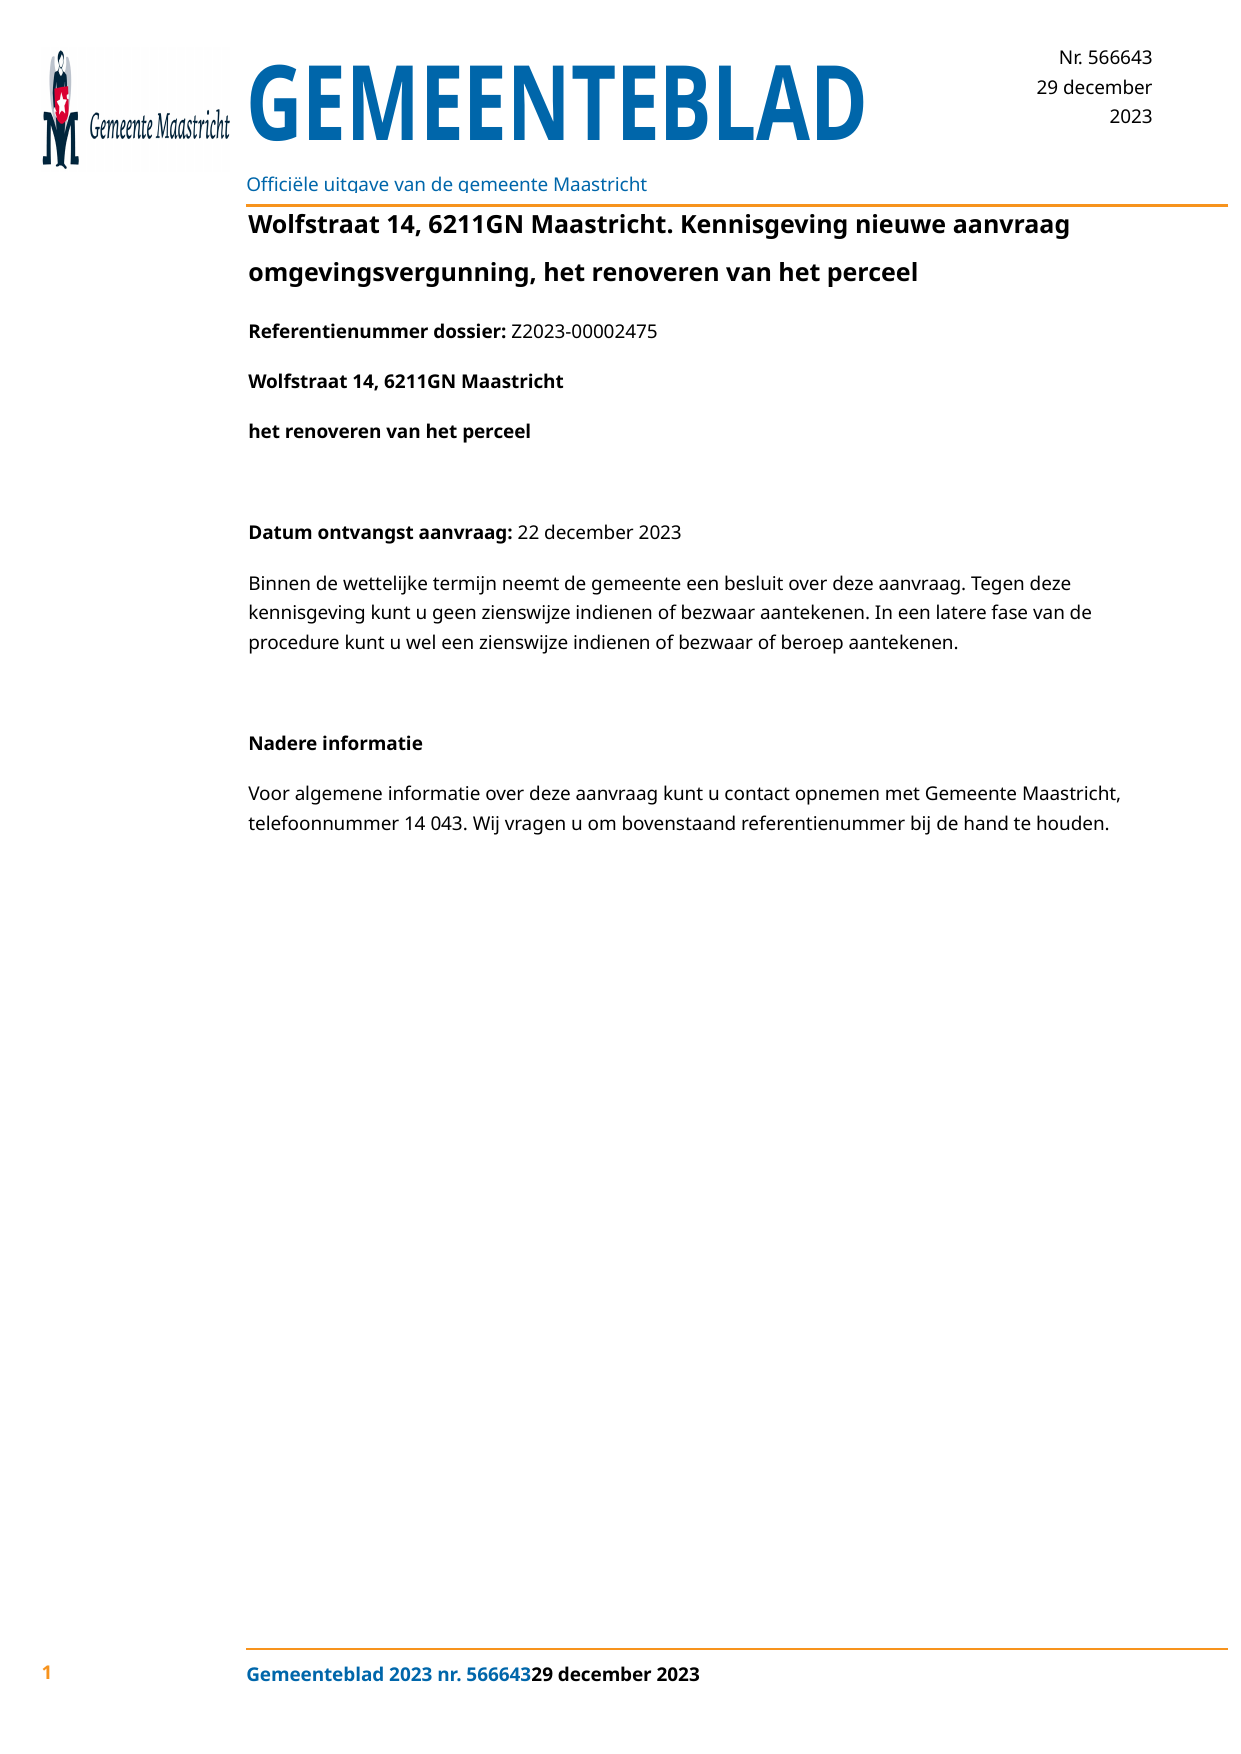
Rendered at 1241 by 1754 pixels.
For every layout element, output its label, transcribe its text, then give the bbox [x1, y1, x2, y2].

text Nadere informatie [248, 730, 1152, 756]
text Datum ontvangst aanvraag: 22 december 2023 [248, 519, 1152, 545]
text Wolfstraat 14, 6211GN Maastricht. Kennisgeving nieuwe aanvraag omgevingsvergunning, het renoveren van het perceel [248, 207, 1152, 288]
text Voor algemene informatie over deze aanvraag kunt u contact opnemen met Gemeente Maastricht, telefoonnummer 14 043. Wij vragen u om bovenstaand referentienummer bij de hand te houden. [248, 780, 1152, 836]
picture [41, 47, 231, 172]
text Wolfstraat 14, 6211GN Maastricht [248, 368, 1152, 394]
text Referentienummer dossier: Z2023-00002475 [248, 318, 1152, 344]
text het renoveren van het perceel [248, 419, 1152, 444]
text Binnen de wettelijke termijn neemt de gemeente een besluit over deze aanvraag. Tegen deze kennisgeving kunt u geen zienswijze indienen of bezwaar aantekenen. In een latere fase van de procedure kunt u wel een zienswijze indienen of bezwaar of beroep aantekenen. [248, 570, 1152, 655]
